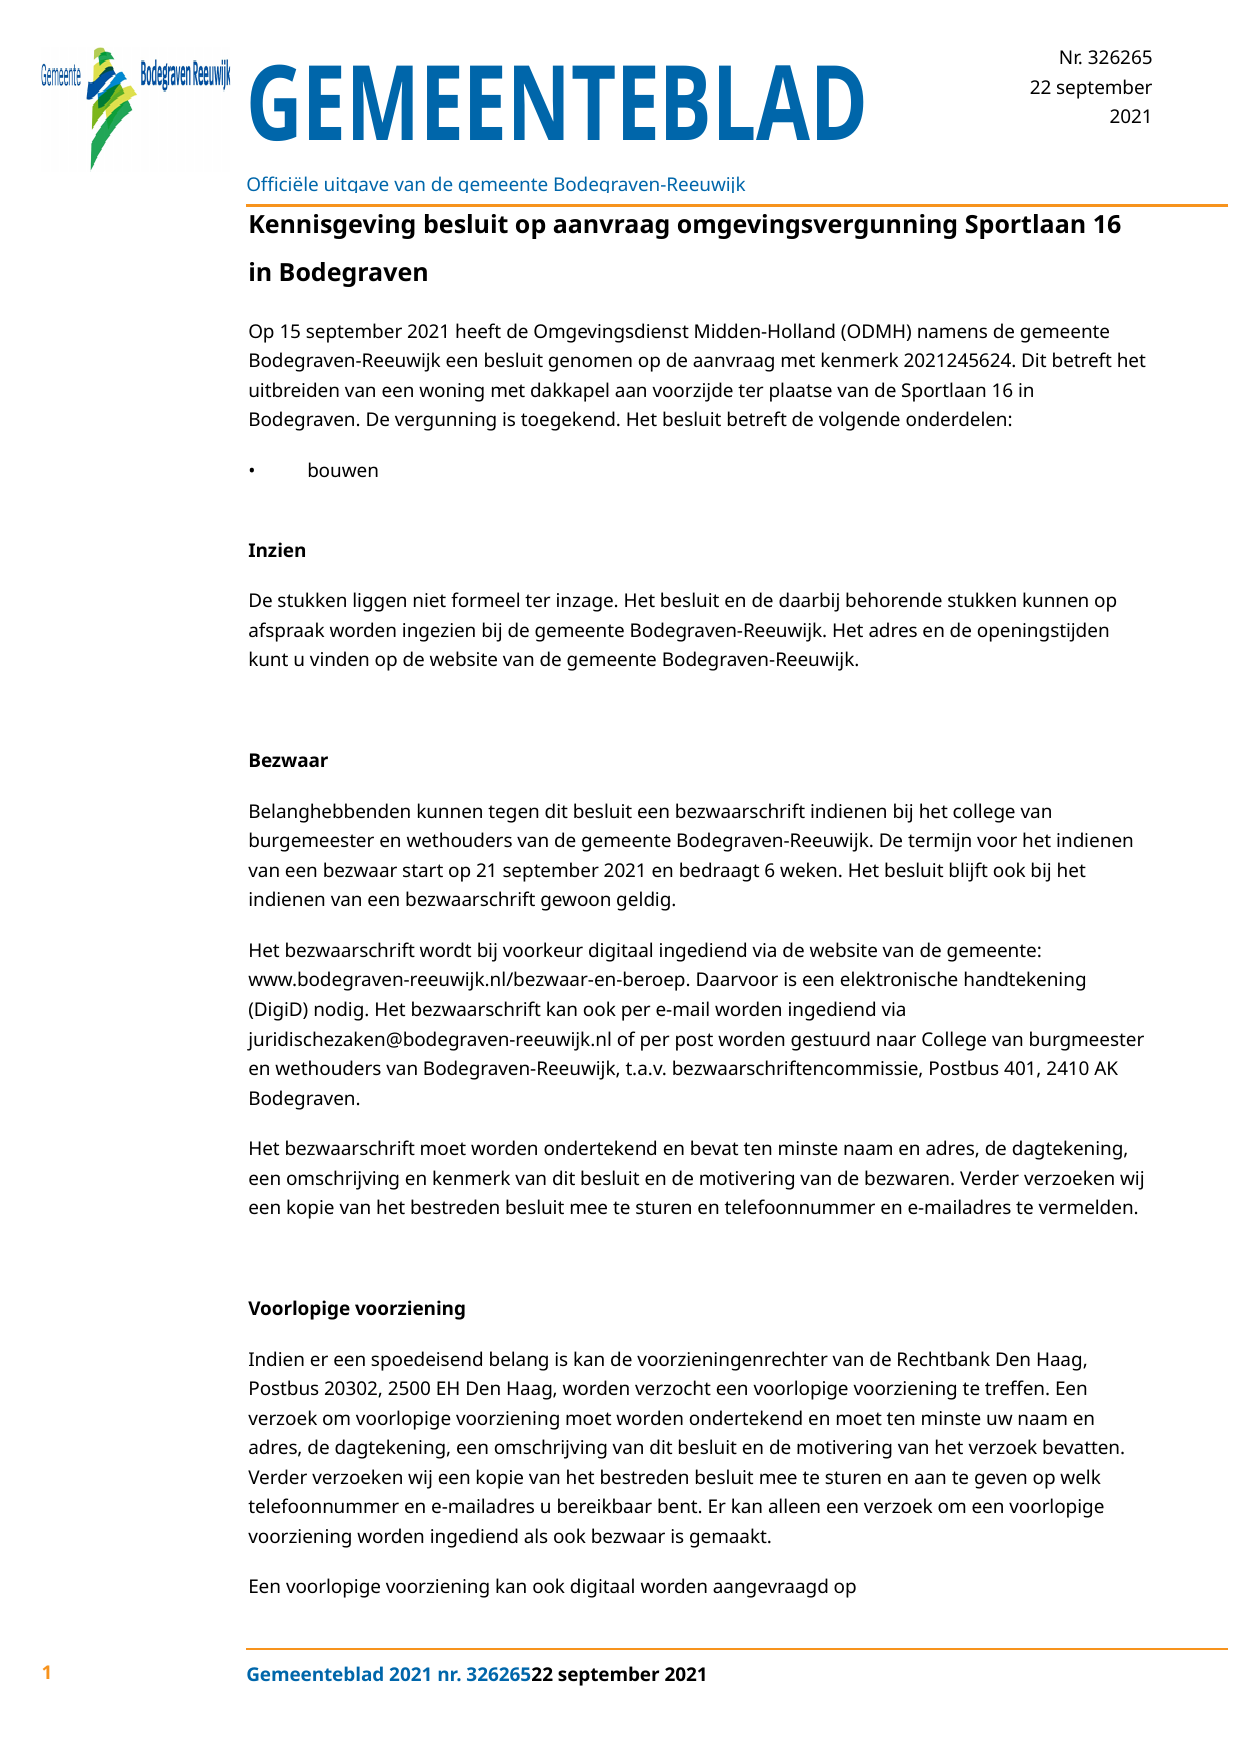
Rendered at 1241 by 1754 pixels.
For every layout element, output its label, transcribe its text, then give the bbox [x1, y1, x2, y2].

text Inzien [248, 537, 1152, 563]
text Het bezwaarschrift moet worden ondertekend en bevat ten minste naam en adres, de dagtekening, een omschrijving en kenmerk van dit besluit en de motivering van de bezwaren. Verder verzoeken wij een kopie van het bestreden besluit mee te sturen en telefoonnummer en e-mailadres te vermelden. [248, 1135, 1152, 1220]
picture [41, 47, 231, 172]
list bouwen [248, 457, 1152, 483]
text Kennisgeving besluit op aanvraag omgevingsvergunning Sportlaan 16 in Bodegraven [248, 207, 1152, 288]
text Belanghebbenden kunnen tegen dit besluit een bezwaarschrift indienen bij het college van burgemeester en wethouders van de gemeente Bodegraven-Reeuwijk. De termijn voor het indienen van een bezwaar start op 21 september 2021 en bedraagt 6 weken. Het besluit blijft ook bij het indienen van een bezwaarschrift gewoon geldig. [248, 798, 1152, 912]
text Op 15 september 2021 heeft de Omgevingsdienst Midden-Holland (ODMH) namens de gemeente Bodegraven-Reeuwijk een besluit genomen op de aanvraag met kenmerk 2021245624. Dit betreft het uitbreiden van een woning met dakkapel aan voorzijde ter plaatse van de Sportlaan 16 in Bodegraven. De vergunning is toegekend. Het besluit betreft de volgende onderdelen: [248, 318, 1152, 432]
text Voorlopige voorziening [248, 1295, 1152, 1321]
text Indien er een spoedeisend belang is kan de voorzieningenrechter van de Rechtbank Den Haag, Postbus 20302, 2500 EH Den Haag, worden verzocht een voorlopige voorziening te treffen. Een verzoek om voorlopige voorziening moet worden ondertekend en moet ten minste uw naam en adres, de dagtekening, een omschrijving van dit besluit en de motivering van het verzoek bevatten. Verder verzoeken wij een kopie van het bestreden besluit mee te sturen en aan te geven op welk telefoonnummer en e-mailadres u bereikbaar bent. Er kan alleen een verzoek om een voorlopige voorziening worden ingediend als ook bezwaar is gemaakt. [248, 1346, 1152, 1549]
text De stukken liggen niet formeel ter inzage. Het besluit en de daarbij behorende stukken kunnen op afspraak worden ingezien bij de gemeente Bodegraven-Reeuwijk. Het adres en de openingstijden kunt u vinden op de website van de gemeente Bodegraven-Reeuwijk. [248, 587, 1152, 672]
text Het bezwaarschrift wordt bij voorkeur digitaal ingediend via de website van de gemeente: www.bodegraven-reeuwijk.nl/bezwaar-en-beroep. Daarvoor is een elektronische handtekening (DigiD) nodig. Het bezwaarschrift kan ook per e-mail worden ingediend via juridischezaken@bodegraven-reeuwijk.nl of per post worden gestuurd naar College van burgmeester en wethouders van Bodegraven-Reeuwijk, t.a.v. bezwaarschriftencommissie, Postbus 401, 2410 AK Bodegraven. [248, 937, 1152, 1111]
text Een voorlopige voorziening kan ook digitaal worden aangevraagd op [248, 1574, 1152, 1599]
text Bezwaar [248, 747, 1152, 773]
